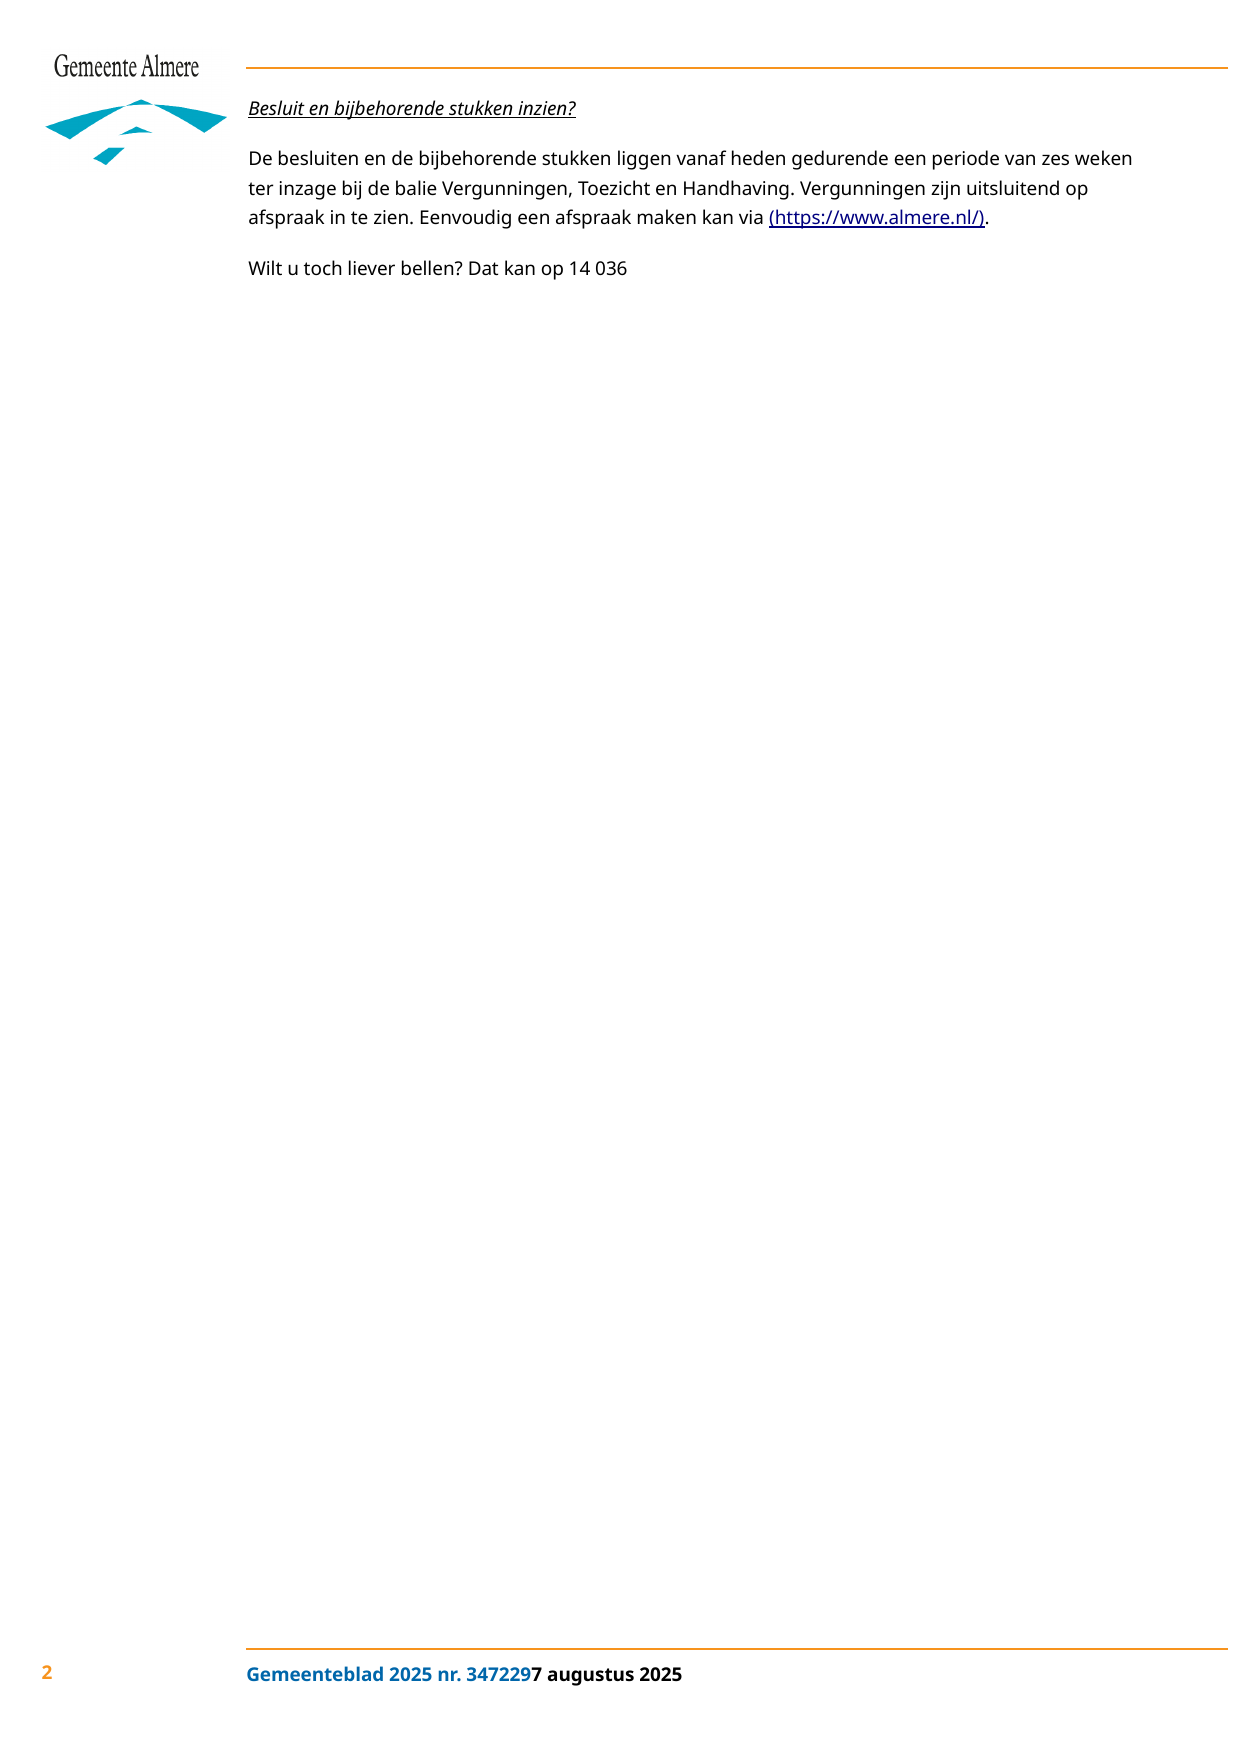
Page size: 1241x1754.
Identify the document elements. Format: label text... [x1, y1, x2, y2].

picture [41, 47, 231, 172]
text De besluiten en de bijbehorende stukken liggen vanaf heden gedurende een periode van zes weken ter inzage bij de balie Vergunningen, Toezicht en Handhaving. Vergunningen zijn uitsluitend op afspraak in te zien. Eenvoudig een afspraak maken kan via (https://www.almere.nl/). [248, 145, 1152, 230]
text Wilt u toch liever bellen? Dat kan op 14 036 [248, 255, 1152, 281]
text Besluit en bijbehorende stukken inzien? [248, 95, 1152, 121]
